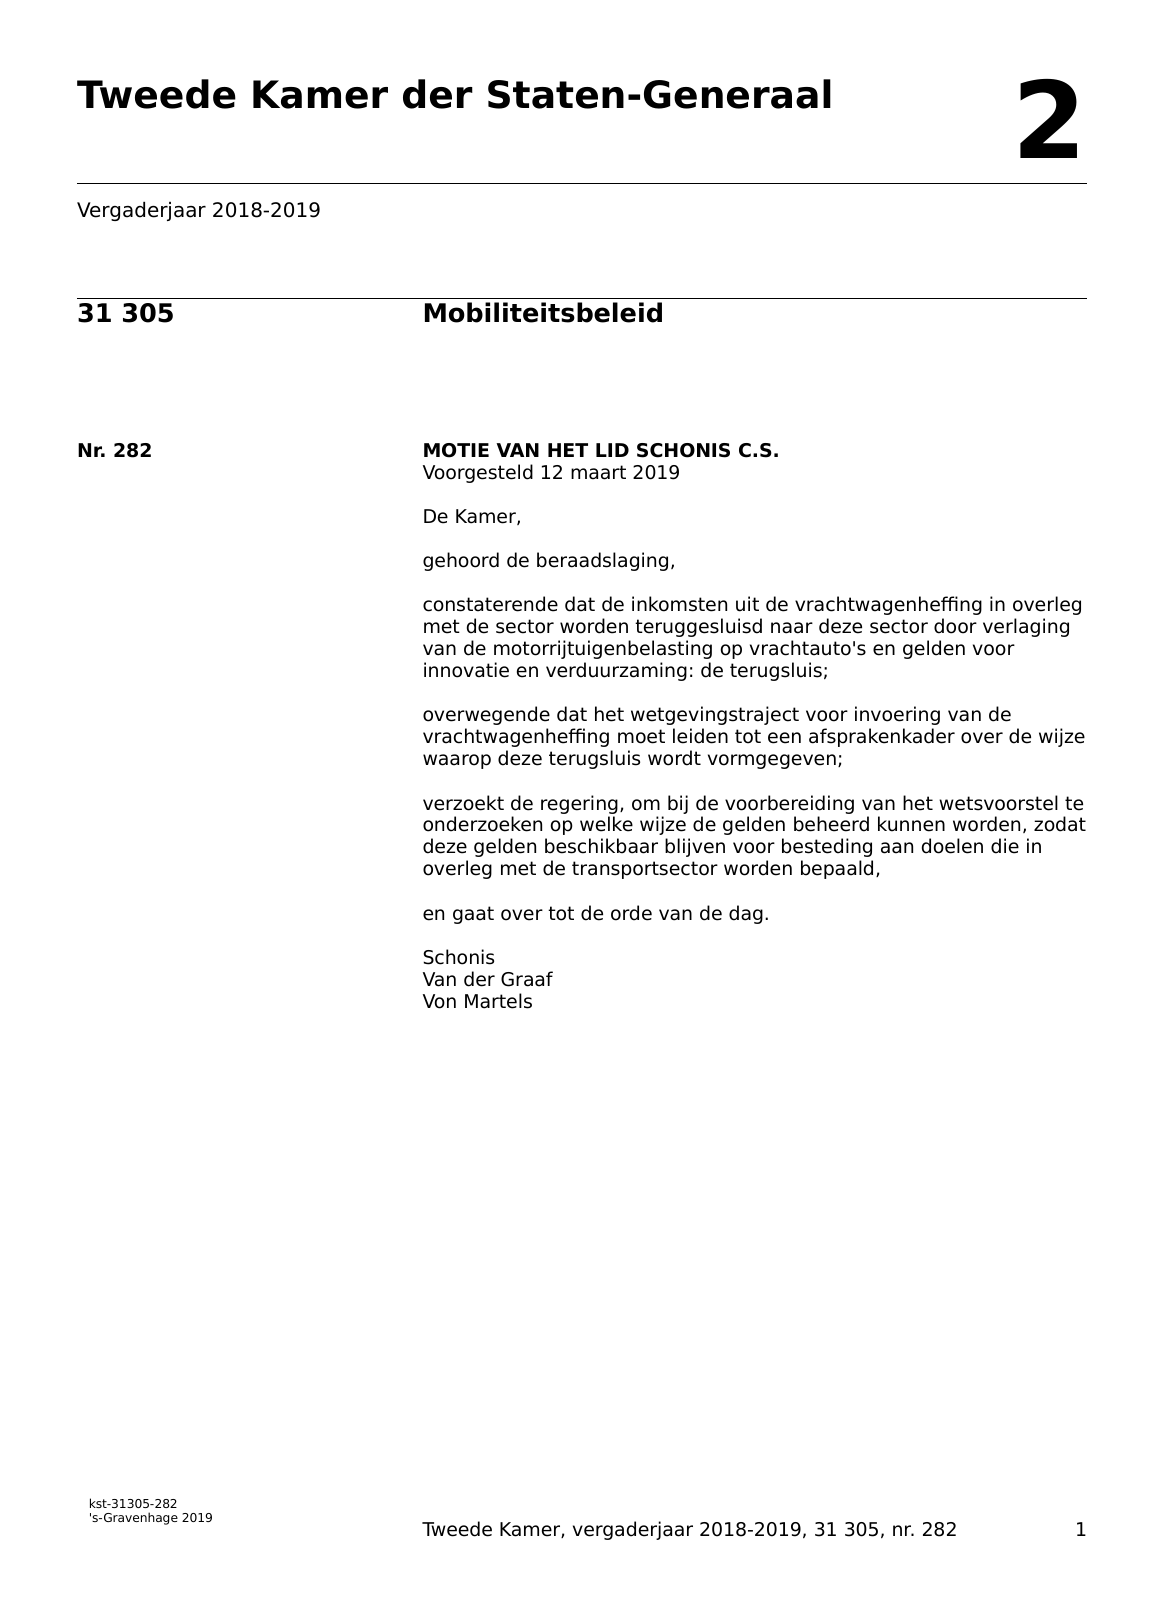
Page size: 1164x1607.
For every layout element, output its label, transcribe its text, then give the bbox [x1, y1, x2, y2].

subtitle 31 305 Mobiliteitsbeleid [77, 299, 1087, 329]
subtitle Nr. 282 MOTIE VAN HET LID SCHONIS C.S. [77, 440, 1087, 462]
text 's-Gravenhage 2019 [88, 1511, 323, 1525]
table_cell Vergaderjaar 2018-2019 [77, 184, 1087, 298]
text gehoord de beraadslaging, [422, 550, 1087, 572]
text verzoekt de regering, om bij de voorbereiding van het wetsvoorstel te onderzoeken op welke wijze de gelden beheerd kunnen worden, zodat deze gelden beschikbaar blijven voor besteding aan doelen die in overleg met de transportsector worden bepaald, [422, 792, 1087, 880]
text Voorgesteld 12 maart 2019 [422, 462, 1087, 484]
text overwegende dat het wetgevingstraject voor invoering van de vrachtwagenheffing moet leiden tot een afsprakenkader over de wijze waarop deze terugsluis wordt vormgegeven; [422, 704, 1087, 770]
text Von Martels [422, 991, 1087, 1013]
text Van der Graaf [422, 969, 1087, 991]
table_header 2 [886, 59, 1087, 183]
text kst-31305-282 [88, 1497, 323, 1511]
table_header Tweede Kamer der Staten-Generaal [77, 59, 886, 183]
text Schonis [422, 947, 1087, 969]
text constaterende dat de inkomsten uit de vrachtwagenheffing in overleg met de sector worden teruggesluisd naar deze sector door verlaging van de motorrijtuigenbelasting op vrachtauto's en gelden voor innovatie en verduurzaming: de terugsluis; [422, 594, 1087, 682]
text De Kamer, [422, 506, 1087, 528]
text en gaat over tot de orde van de dag. [422, 902, 1087, 924]
